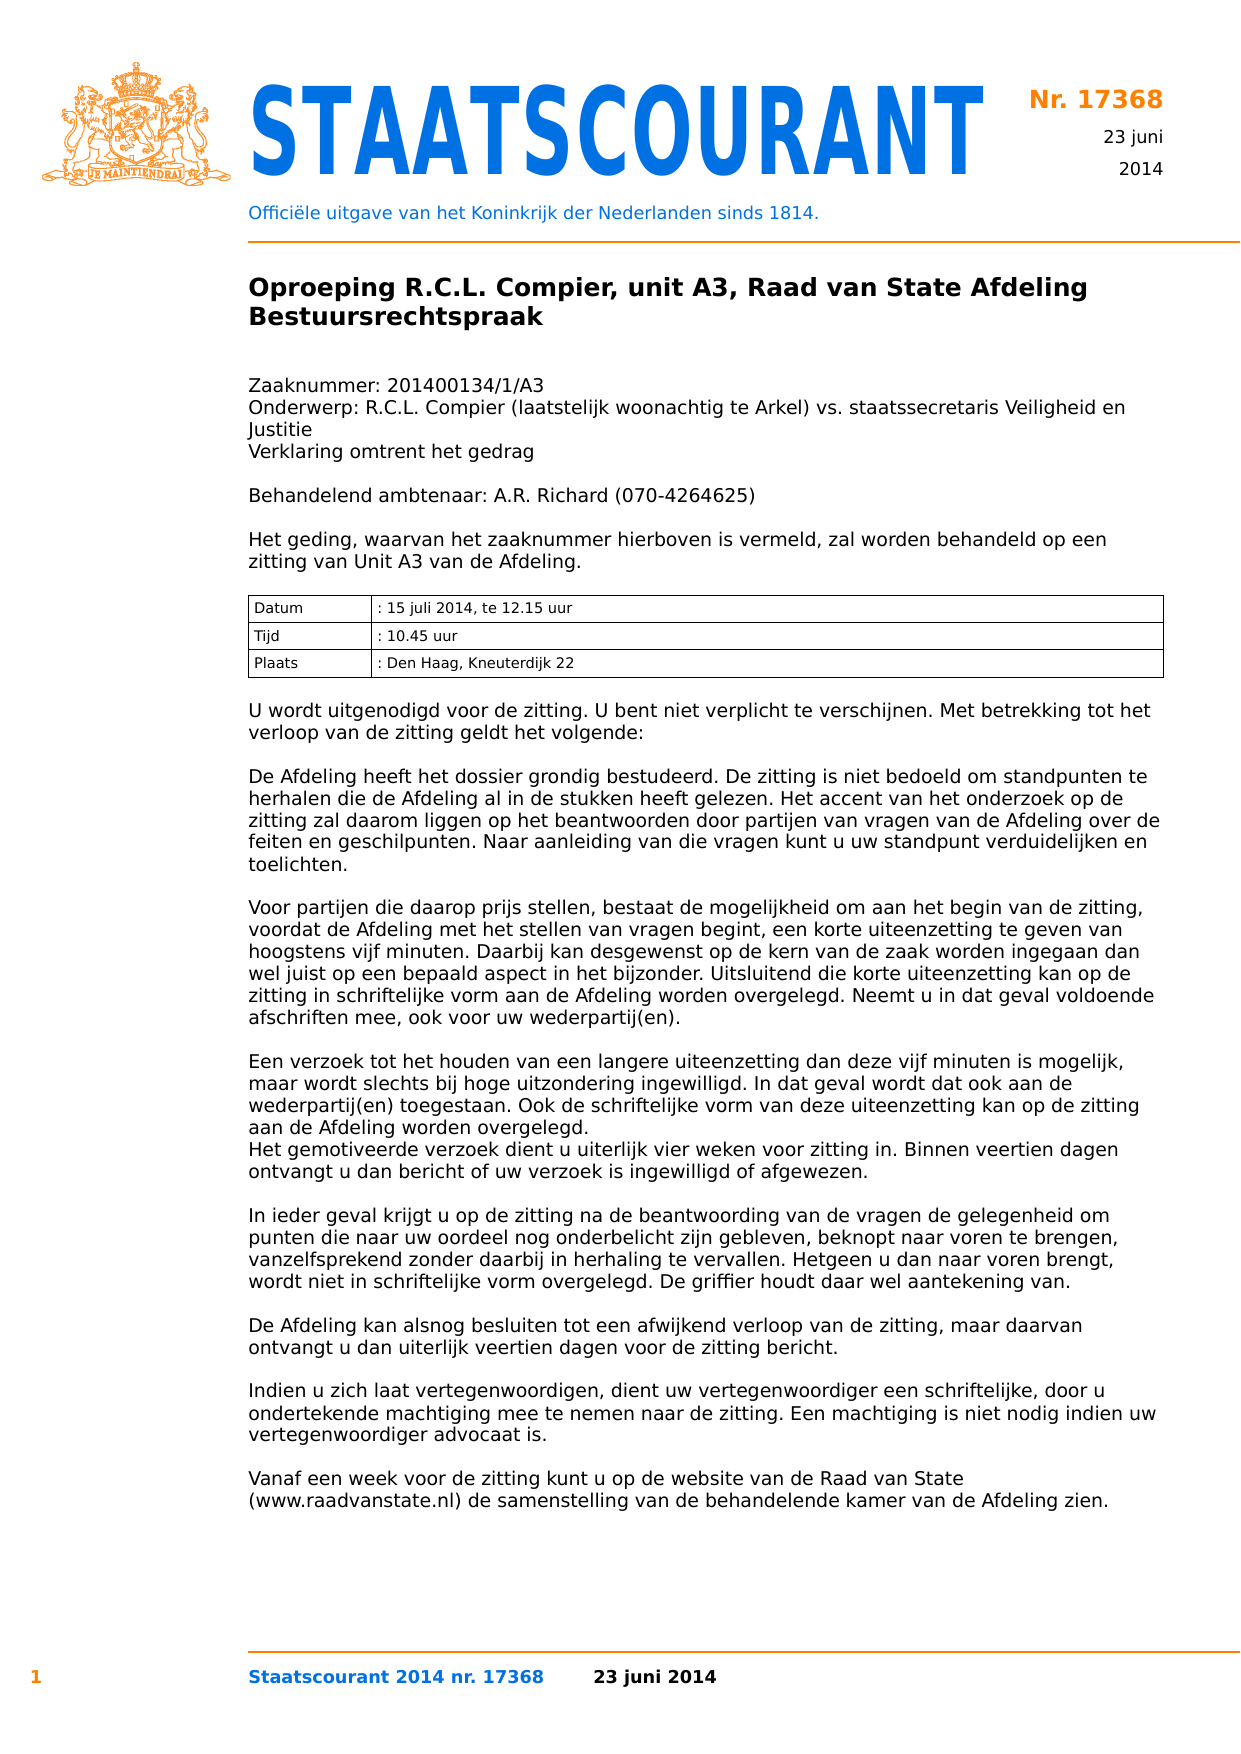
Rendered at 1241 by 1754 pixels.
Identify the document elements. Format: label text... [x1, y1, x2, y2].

table_header STAATSCOURANT [248, 62, 998, 203]
table_cell Officiële uitgave van het Koninkrijk der Nederlanden sinds 1814. [248, 203, 1240, 241]
subtitle Oproeping R.C.L. Compier, unit A3, Raad van State Afdeling Bestuursrechtspraak [248, 273, 1163, 331]
table_cell 2014 [998, 153, 1240, 203]
text De Afdeling kan alsnog besluiten tot een afwijkend verloop van de zitting, maar daarvan ontvangt u dan uiterlijk veertien dagen voor de zitting bericht. [248, 1314, 1163, 1358]
text In ieder geval krijgt u op de zitting na de beantwoording van de vragen de gelegenheid om punten die naar uw oordeel nog onderbelicht zijn gebleven, beknopt naar voren te brengen, vanzelfsprekend zonder daarbij in herhaling te vervallen. Hetgeen u dan naar voren brengt, wordt niet in schriftelijke vorm overgelegd. De griffier houdt daar wel aantekening van. [248, 1205, 1163, 1293]
table_cell Tijd [249, 623, 371, 649]
table_cell : 10.45 uur [372, 623, 1163, 649]
table_cell 23 juni [998, 121, 1240, 153]
text Het gemotiveerde verzoek dient u uiterlijk vier weken voor zitting in. Binnen veertien dagen ontvangt u dan bericht of uw verzoek is ingewilligd of afgewezen. [248, 1139, 1163, 1183]
text U wordt uitgenodigd voor de zitting. U bent niet verplicht te verschijnen. Met betrekking tot het verloop van de zitting geldt het volgende: [248, 700, 1163, 744]
text Vanaf een week voor de zitting kunt u op de website van de Raad van State (www.raadvanstate.nl) de samenstelling van de behandelende kamer van de Afdeling zien. [248, 1468, 1163, 1512]
table_header : 15 juli 2014, te 12.15 uur [372, 596, 1163, 622]
text Verklaring omtrent het gedrag [248, 441, 1163, 463]
picture [41, 62, 231, 186]
table_cell : Den Haag, Kneuterdijk 22 [372, 650, 1163, 677]
text Behandelend ambtenaar: A.R. Richard (070-4264625) [248, 485, 1163, 507]
table_header Datum [249, 596, 371, 622]
table_cell Plaats [249, 650, 371, 677]
table_header Nr. 17368 [998, 62, 1240, 121]
text Het geding, waarvan het zaaknummer hierboven is vermeld, zal worden behandeld op een zitting van Unit A3 van de Afdeling. [248, 529, 1163, 573]
text Onderwerp: R.C.L. Compier (laatstelijk woonachtig te Arkel) vs. staatssecretaris Veiligheid en Justitie [248, 397, 1163, 441]
text Voor partijen die daarop prijs stellen, bestaat de mogelijkheid om aan het begin van de zitting, voordat de Afdeling met het stellen van vragen begint, een korte uiteenzetting te geven van hoogstens vijf minuten. Daarbij kan desgewenst op de kern van de zaak worden ingegaan dan wel juist op een bepaald aspect in het bijzonder. Uitsluitend die korte uiteenzetting kan op de zitting in schriftelijke vorm aan de Afdeling worden overgelegd. Neemt u in dat geval voldoende afschriften mee, ook voor uw wederpartij(en). [248, 897, 1163, 1029]
text Een verzoek tot het houden van een langere uiteenzetting dan deze vijf minuten is mogelijk, maar wordt slechts bij hoge uitzondering ingewilligd. In dat geval wordt dat ook aan de wederpartij(en) toegestaan. Ook de schriftelijke vorm van deze uiteenzetting kan op de zitting aan de Afdeling worden overgelegd. [248, 1051, 1163, 1139]
text De Afdeling heeft het dossier grondig bestudeerd. De zitting is niet bedoeld om standpunten te herhalen die de Afdeling al in de stukken heeft gelezen. Het accent van het onderzoek op de zitting zal daarom liggen op het beantwoorden door partijen van vragen van de Afdeling over de feiten en geschilpunten. Naar aanleiding van die vragen kunt u uw standpunt verduidelijken en toelichten. [248, 766, 1163, 875]
table_header [25, 62, 248, 241]
text Indien u zich laat vertegenwoordigen, dient uw vertegenwoordiger een schriftelijke, door u ondertekende machtiging mee te nemen naar de zitting. Een machtiging is niet nodig indien uw vertegenwoordiger advocaat is. [248, 1380, 1163, 1446]
text Zaaknummer: 201400134/1/A3 [248, 375, 1163, 397]
